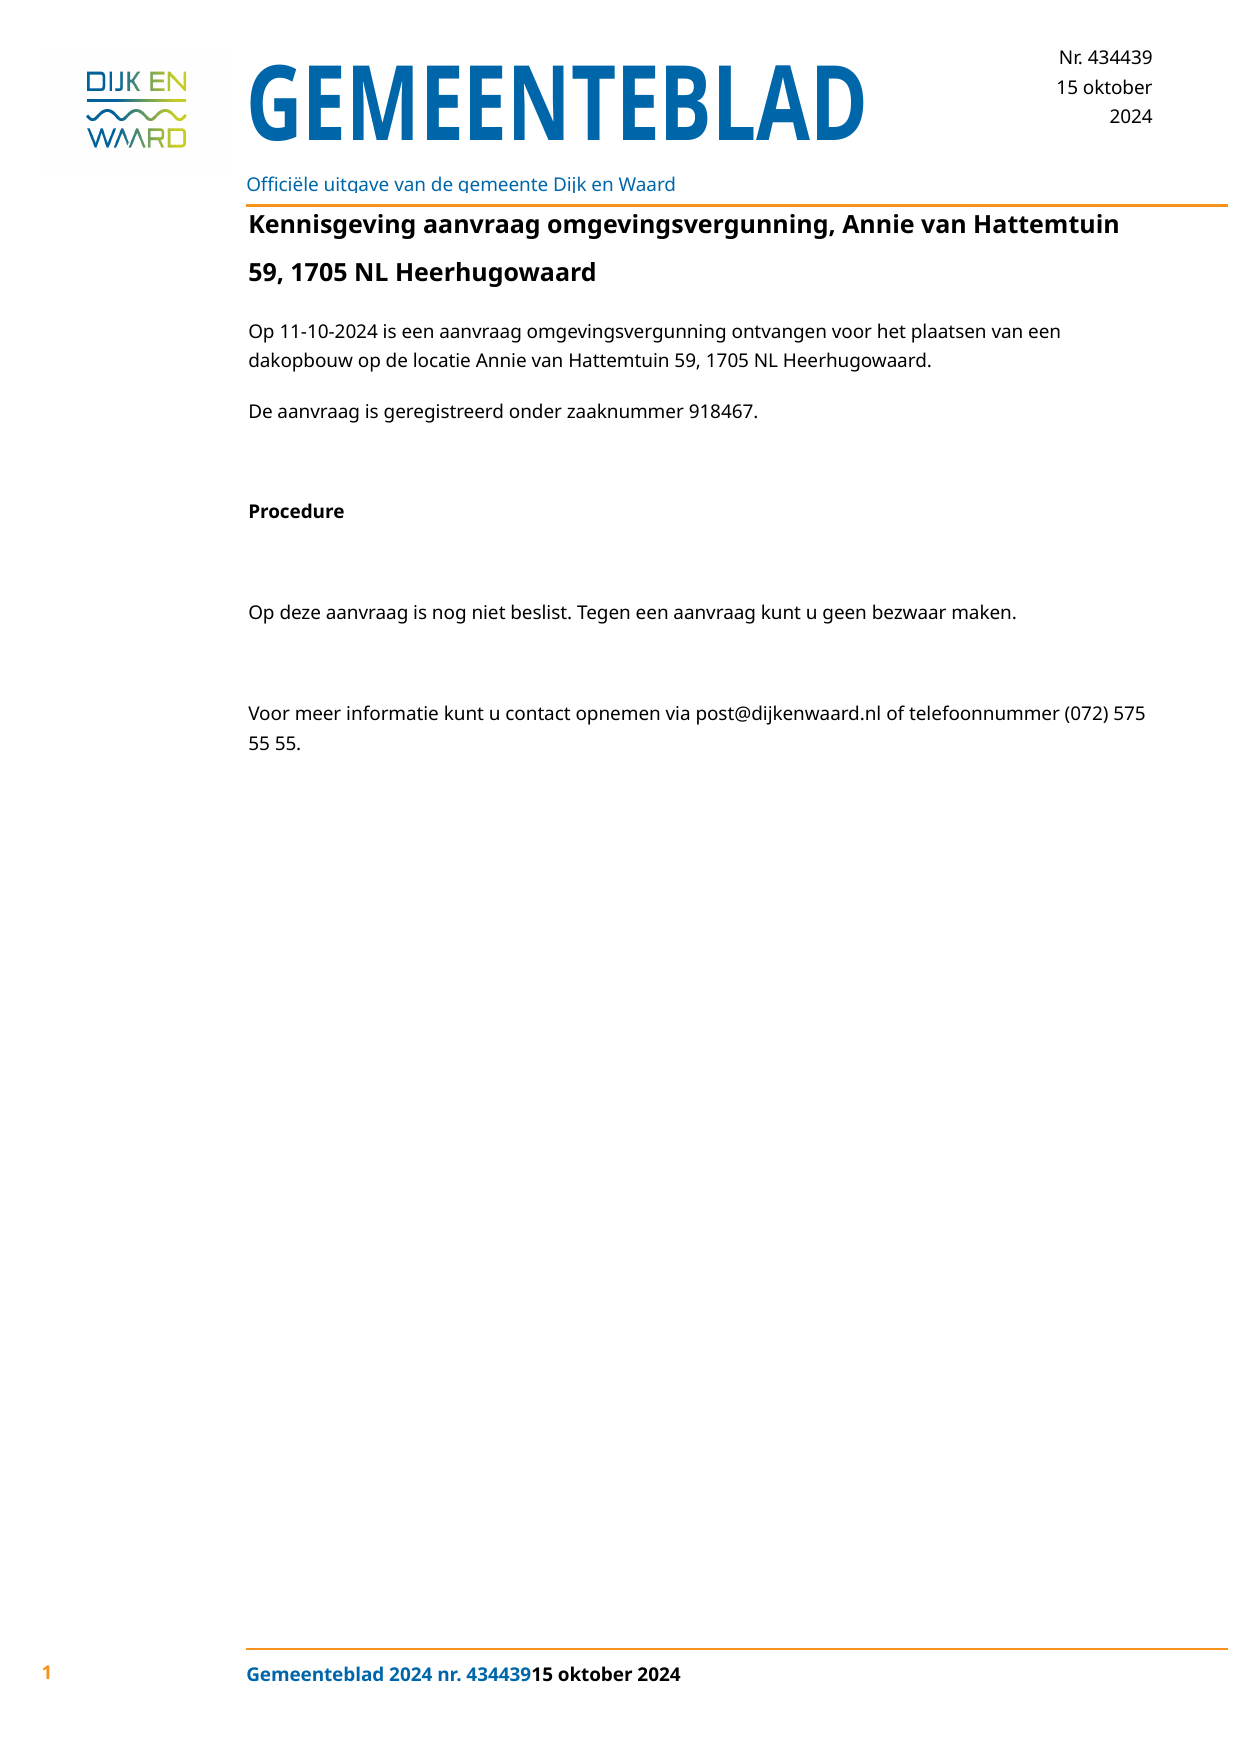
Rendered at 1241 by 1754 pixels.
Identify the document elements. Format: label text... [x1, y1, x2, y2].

text Voor meer informatie kunt u contact opnemen via post@dijkenwaard.nl of telefoonnummer (072) 575 55 55. [248, 700, 1152, 756]
text De aanvraag is geregistreerd onder zaaknummer 918467. [248, 398, 1152, 424]
text Op 11-10-2024 is een aanvraag omgevingsvergunning ontvangen voor het plaatsen van een dakopbouw op de locatie Annie van Hattemtuin 59, 1705 NL Heerhugowaard. [248, 318, 1152, 373]
text Op deze aanvraag is nog niet beslist. Tegen een aanvraag kunt u geen bezwaar maken. [248, 599, 1152, 625]
picture [41, 47, 231, 172]
text Kennisgeving aanvraag omgevingsvergunning, Annie van Hattemtuin 59, 1705 NL Heerhugowaard [248, 207, 1152, 288]
text Procedure [248, 499, 1152, 524]
